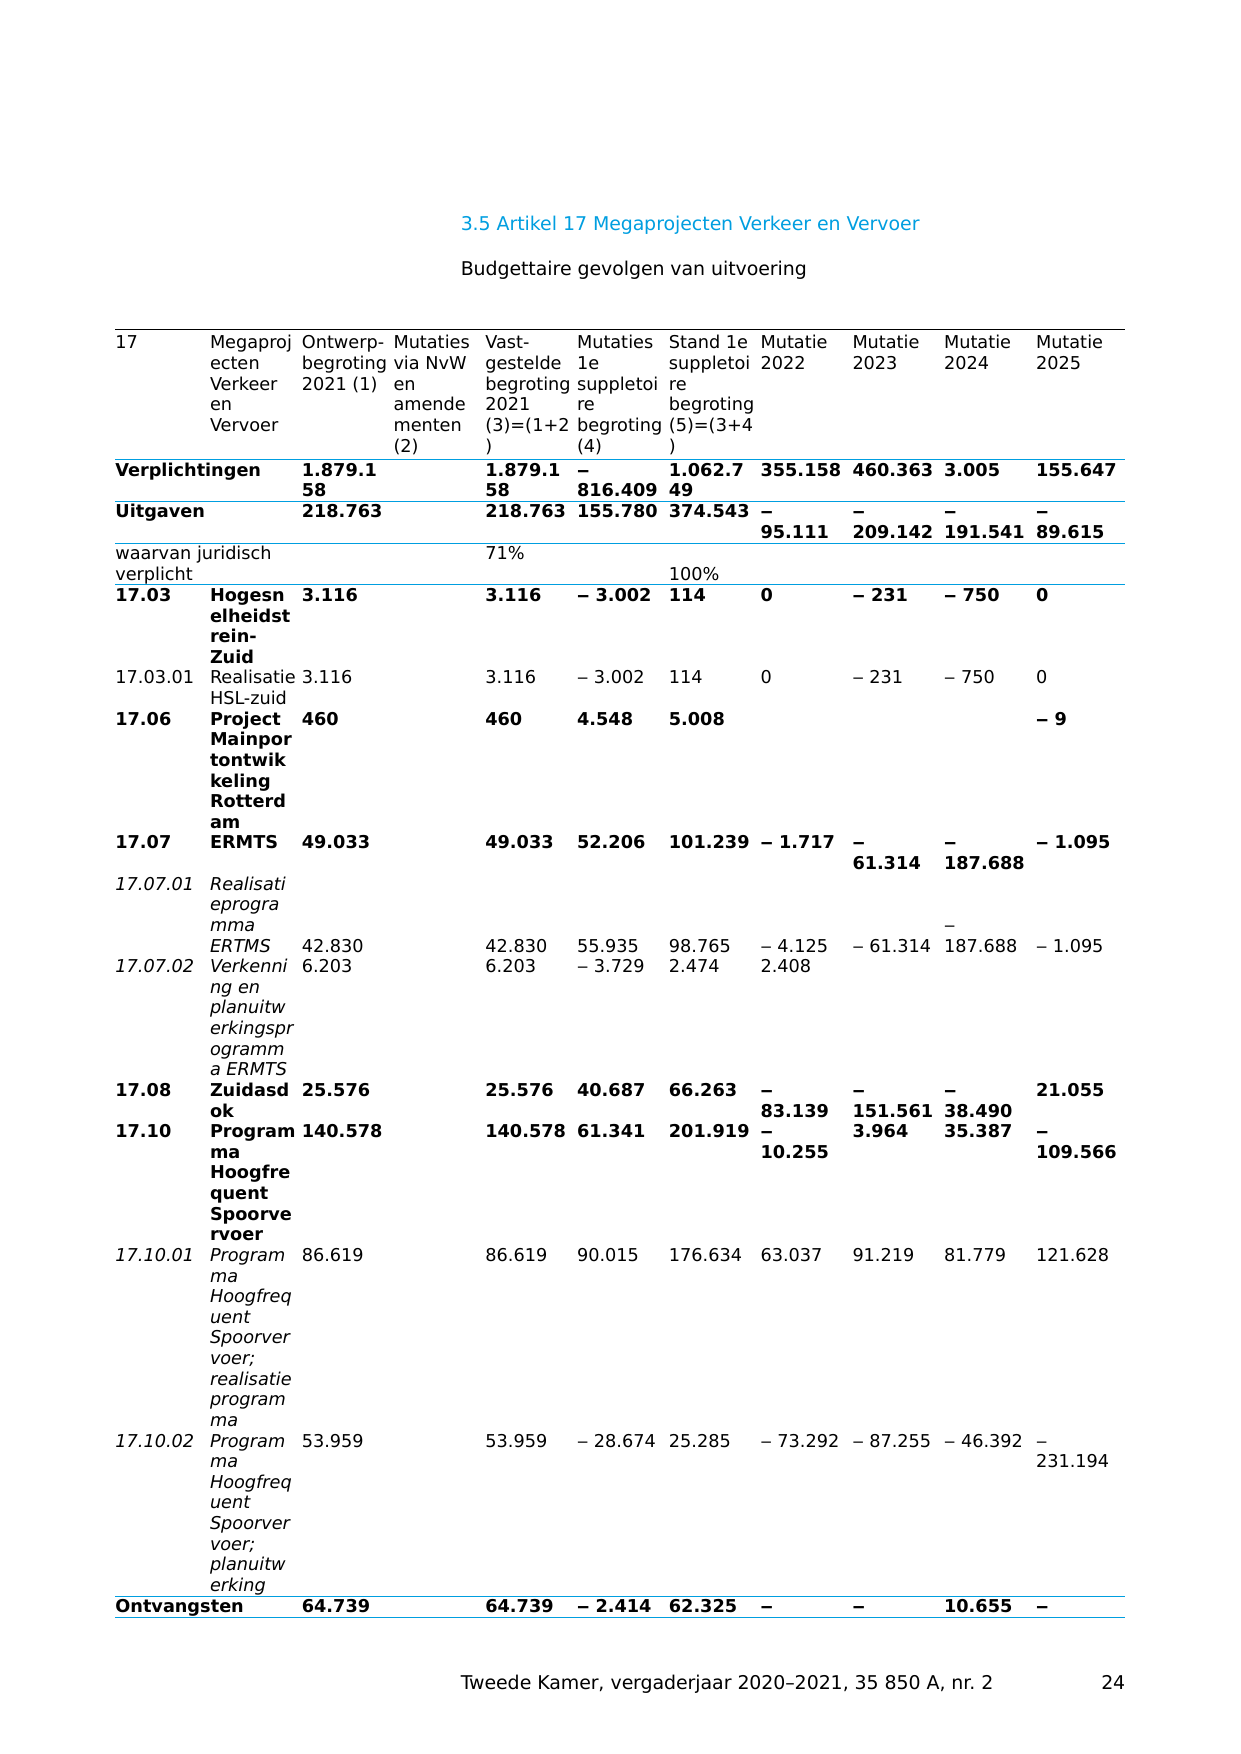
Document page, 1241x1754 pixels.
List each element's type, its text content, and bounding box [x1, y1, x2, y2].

table_cell Programma Hoogfrequent Spoorvervoer; planuitwerking [207, 1431, 299, 1596]
title Budgettaire gevolgen van uitvoering [461, 258, 1125, 280]
table_cell Stand 1e suppletoire begroting (5)=(3+4) [666, 330, 757, 459]
table_cell 114 [666, 668, 757, 709]
table_cell 17.08 [115, 1080, 207, 1121]
table_cell 140.578 [482, 1121, 574, 1245]
table_cell ‒ 187.688 [941, 874, 1033, 956]
table_cell Ontwerp-begroting 2021 (1) [299, 330, 390, 459]
table_cell 17.07 [115, 833, 207, 874]
table_cell 6.203 [299, 956, 390, 1080]
table_cell Project Mainportontwikkeling Rotterdam [207, 709, 299, 832]
table_cell ‒ 95.111 [758, 502, 849, 543]
table_cell [849, 709, 941, 832]
table_cell 17.10.02 [115, 1431, 207, 1596]
table_cell [849, 544, 941, 584]
table_cell ‒ 231 [849, 585, 941, 667]
table_cell Zuidasdok [207, 1080, 299, 1121]
table_cell 355.158 [758, 460, 849, 501]
table_cell 53.959 [299, 1431, 390, 1596]
table_cell 25.285 [666, 1431, 757, 1596]
table_cell [390, 585, 482, 667]
table_cell ‒ 4.125 [758, 874, 849, 956]
table_cell [758, 544, 849, 584]
table_cell 17.06 [115, 709, 207, 832]
table_cell ‒ 209.142 [849, 502, 941, 543]
table_cell ‒ 61.314 [849, 874, 941, 956]
table_cell 17.07.02 [115, 956, 207, 1080]
table_cell 3.116 [299, 668, 390, 709]
table_cell 17.10.01 [115, 1245, 207, 1431]
table_cell ‒ 83.139 [758, 1080, 849, 1121]
table_cell Vast-gestelde begroting 2021 (3)=(1+2) [482, 330, 574, 459]
table_cell [758, 709, 849, 832]
table_cell waarvan juridisch verplicht [115, 544, 299, 584]
table_cell [390, 956, 482, 1080]
table_cell ‒ 3.729 [574, 956, 666, 1080]
table_cell 3.005 [941, 460, 1033, 501]
table_cell 17.10 [115, 1121, 207, 1245]
table_cell Mutatie 2024 [941, 330, 1033, 459]
table_cell 0 [758, 668, 849, 709]
table_cell 218.763 [482, 502, 574, 543]
table_cell ‒ 1.717 [758, 833, 849, 874]
table_cell Programma Hoogfrequent Spoorvervoer [207, 1121, 299, 1245]
table_cell ‒ 46.392 [941, 1431, 1033, 1596]
table_cell 25.576 [299, 1080, 390, 1121]
table_cell [299, 544, 390, 584]
title 3.5 Artikel 17 Megaprojecten Verkeer en Vervoer [461, 213, 1125, 235]
table_cell Mutatie 2025 [1033, 330, 1125, 459]
table_cell ‒ 231 [849, 668, 941, 709]
table_cell 71% [482, 544, 574, 584]
table_cell [1033, 956, 1125, 1080]
table_cell ‒ [1033, 1597, 1125, 1617]
table_cell 460 [482, 709, 574, 832]
table_cell ‒ 9 [1033, 709, 1125, 832]
table_cell Hogesnelheidstrein-Zuid [207, 585, 299, 667]
table_cell 91.219 [849, 1245, 941, 1431]
table_cell 374.543 [666, 502, 757, 543]
table_cell 1.879.158 [299, 460, 390, 501]
table_cell [390, 1431, 482, 1596]
table_cell ‒ 151.561 [849, 1080, 941, 1121]
table_cell ‒ 187.688 [941, 833, 1033, 874]
table_cell 2.408 [758, 956, 849, 1080]
table_cell 35.387 [941, 1121, 1033, 1245]
table_cell 40.687 [574, 1080, 666, 1121]
table_cell ‒ 38.490 [941, 1080, 1033, 1121]
table_cell [390, 502, 482, 543]
table_cell 3.116 [299, 585, 390, 667]
table_cell Verplichtingen [115, 460, 299, 501]
table_cell [941, 709, 1033, 832]
table_cell [849, 956, 941, 1080]
table_cell [390, 833, 482, 874]
table_cell ‒ 1.095 [1033, 874, 1125, 956]
table_cell 201.919 [666, 1121, 757, 1245]
table_cell [390, 709, 482, 832]
table_cell 140.578 [299, 1121, 390, 1245]
table_cell 114 [666, 585, 757, 667]
table_cell [390, 1245, 482, 1431]
table_cell 0 [758, 585, 849, 667]
table_cell 4.548 [574, 709, 666, 832]
table_cell 52.206 [574, 833, 666, 874]
table_cell 25.576 [482, 1080, 574, 1121]
table_cell Mutaties 1e suppletoire begroting (4) [574, 330, 666, 459]
table_cell [390, 1121, 482, 1245]
table_cell [390, 544, 482, 584]
table_cell 0 [1033, 668, 1125, 709]
table_cell 17.03.01 [115, 668, 207, 709]
table_cell Realisatie HSL-zuid [207, 668, 299, 709]
table_cell ‒ 750 [941, 668, 1033, 709]
table_cell 61.341 [574, 1121, 666, 1245]
table_cell 17.03 [115, 585, 207, 667]
table_cell ‒ 10.255 [758, 1121, 849, 1245]
table_cell 81.779 [941, 1245, 1033, 1431]
table_cell 10.655 [941, 1597, 1033, 1617]
table_cell 63.037 [758, 1245, 849, 1431]
table_cell ‒ 28.674 [574, 1431, 666, 1596]
table_cell 62.325 [666, 1597, 757, 1617]
table_cell Ontvangsten [115, 1597, 299, 1617]
table_cell 98.765 [666, 874, 757, 956]
table_cell ‒ 1.095 [1033, 833, 1125, 874]
table_cell Programma Hoogfrequent Spoorvervoer; realisatieprogramma [207, 1245, 299, 1431]
table_cell 6.203 [482, 956, 574, 1080]
table_cell 100% [666, 544, 757, 584]
table_cell 460 [299, 709, 390, 832]
table_cell 86.619 [299, 1245, 390, 1431]
table_cell 121.628 [1033, 1245, 1125, 1431]
table_cell [390, 874, 482, 956]
table_cell 55.935 [574, 874, 666, 956]
table_cell Verkenning en planuitwerkingsprogramma ERMTS [207, 956, 299, 1080]
table_cell ERMTS [207, 833, 299, 874]
table_cell ‒ 3.002 [574, 585, 666, 667]
table_cell 155.647 [1033, 460, 1125, 501]
table_cell 49.033 [482, 833, 574, 874]
table_cell 3.116 [482, 585, 574, 667]
table_cell 176.634 [666, 1245, 757, 1431]
table_cell 218.763 [299, 502, 390, 543]
table_cell 90.015 [574, 1245, 666, 1431]
table_cell Mutatie 2022 [758, 330, 849, 459]
table_cell 17 [115, 330, 207, 459]
table_cell 64.739 [482, 1597, 574, 1617]
table_cell ‒ 73.292 [758, 1431, 849, 1596]
table_cell 42.830 [482, 874, 574, 956]
table_cell 66.263 [666, 1080, 757, 1121]
table_cell Megaprojecten Verkeer en Vervoer [207, 330, 299, 459]
table_cell 49.033 [299, 833, 390, 874]
table_cell ‒ 61.314 [849, 833, 941, 874]
table_cell 64.739 [299, 1597, 390, 1617]
table_cell [574, 544, 666, 584]
table_cell ‒ 87.255 [849, 1431, 941, 1596]
table_cell 1.879.158 [482, 460, 574, 501]
table_cell [941, 956, 1033, 1080]
table_cell 460.363 [849, 460, 941, 501]
table_cell ‒ 2.414 [574, 1597, 666, 1617]
table_header Tabel 7 Budgettaire gevolgen van uitvoering art. 17 (Eerste suppletoire begroting) (bedragen x € 1.000) [115, 304, 1125, 329]
table_cell 3.116 [482, 668, 574, 709]
table_cell [1033, 544, 1125, 584]
table_cell ‒ 191.541 [941, 502, 1033, 543]
table_cell [941, 544, 1033, 584]
table_cell Uitgaven [115, 502, 299, 543]
table_cell ‒ 750 [941, 585, 1033, 667]
table_cell ‒ 109.566 [1033, 1121, 1125, 1245]
table_cell 21.055 [1033, 1080, 1125, 1121]
table_cell 2.474 [666, 956, 757, 1080]
table_cell Realisatieprogramma ERTMS [207, 874, 299, 956]
table_cell 5.008 [666, 709, 757, 832]
table_cell [390, 668, 482, 709]
table_cell 86.619 [482, 1245, 574, 1431]
table_cell ‒ 231.194 [1033, 1431, 1125, 1596]
table_cell ‒ 89.615 [1033, 502, 1125, 543]
table_cell ‒ [758, 1597, 849, 1617]
table_cell 0 [1033, 585, 1125, 667]
table_cell 53.959 [482, 1431, 574, 1596]
table_cell [390, 1080, 482, 1121]
table_cell ‒ 816.409 [574, 460, 666, 501]
table_cell [390, 1597, 482, 1617]
table_cell 101.239 [666, 833, 757, 874]
table_cell 3.964 [849, 1121, 941, 1245]
table_cell 42.830 [299, 874, 390, 956]
table_cell 17.07.01 [115, 874, 207, 956]
table_cell 1.062.749 [666, 460, 757, 501]
table_cell 155.780 [574, 502, 666, 543]
table_cell [390, 460, 482, 501]
table_cell ‒ [849, 1597, 941, 1617]
table_cell Mutaties via NvW en amendementen (2) [390, 330, 482, 459]
table_cell Mutatie 2023 [849, 330, 941, 459]
table_cell ‒ 3.002 [574, 668, 666, 709]
